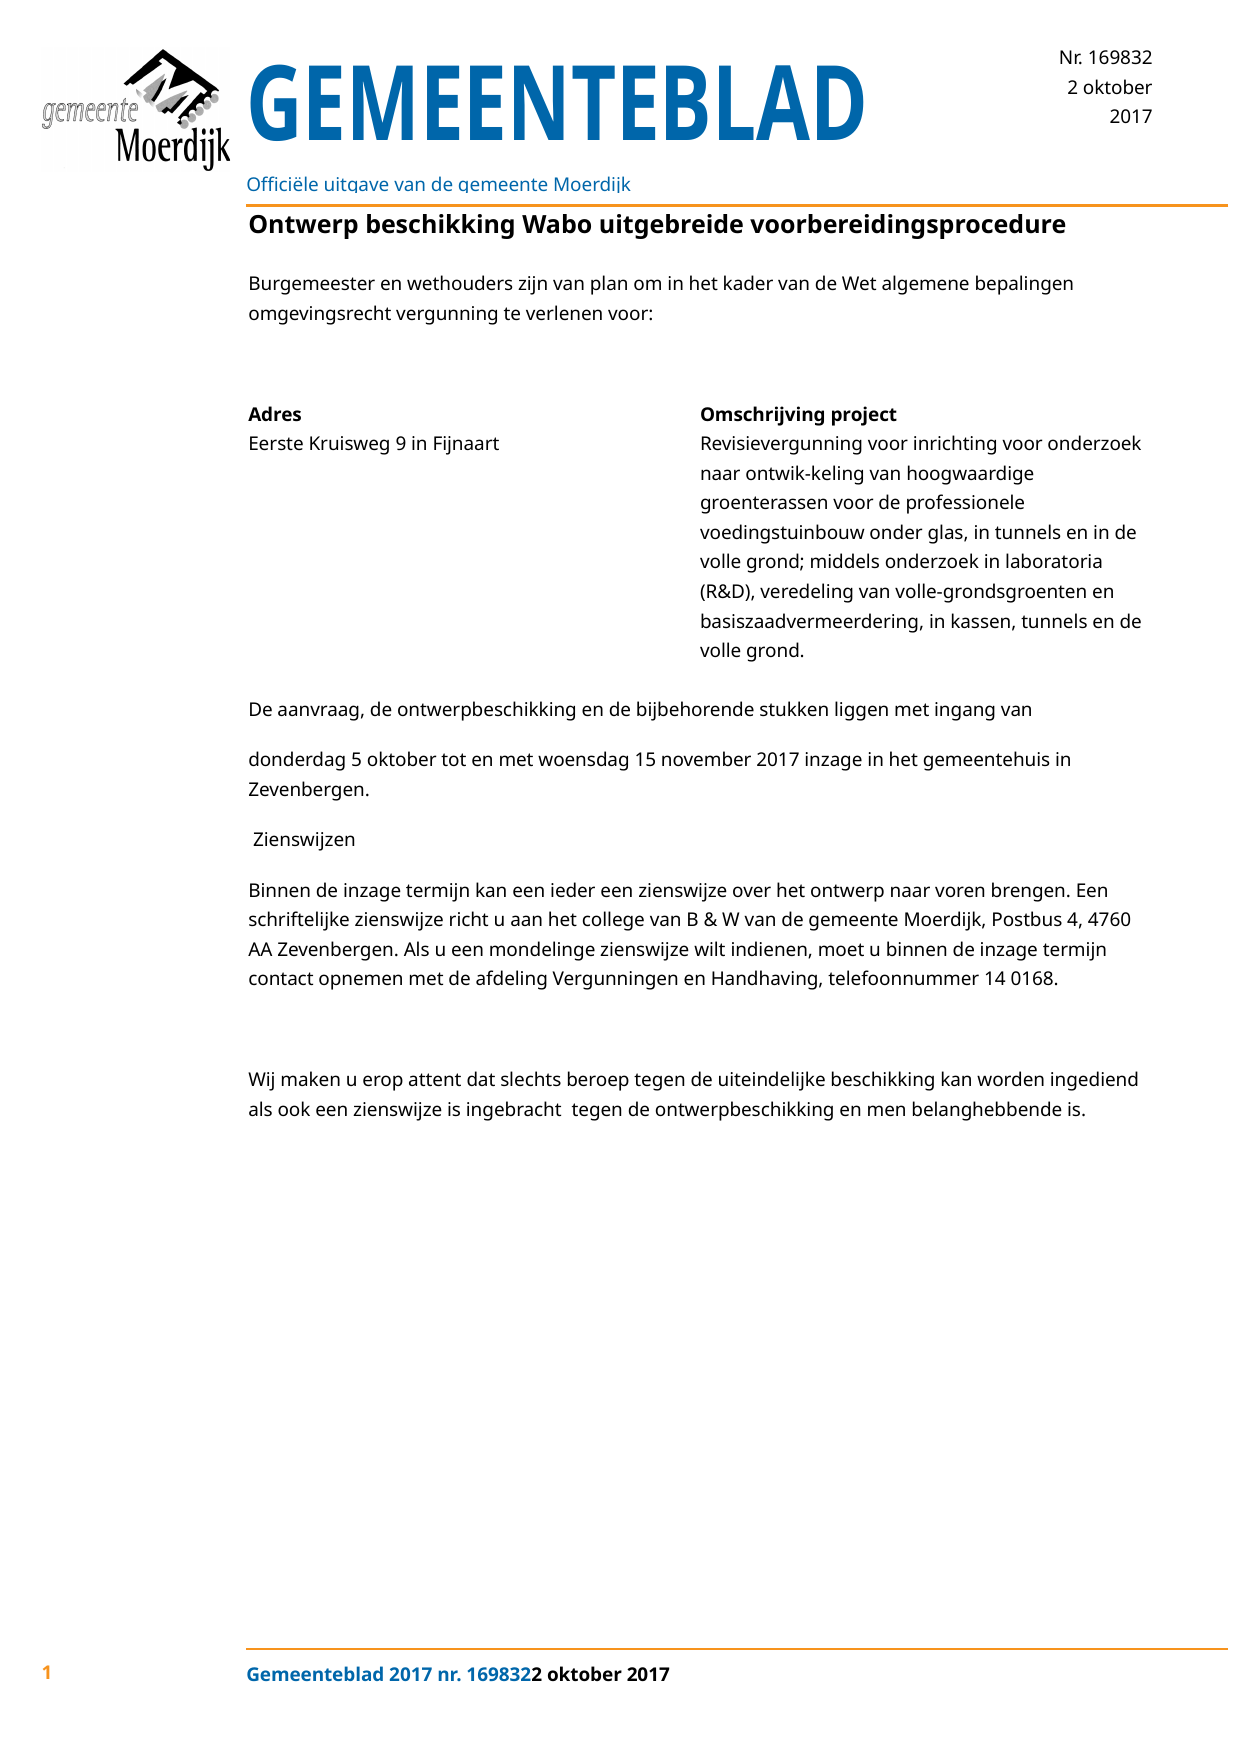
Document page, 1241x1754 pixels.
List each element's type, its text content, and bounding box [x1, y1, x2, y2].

text Wij maken u erop attent dat slechts beroep tegen de uiteindelijke beschikking kan worden ingediend als ook een zienswijze is ingebracht tegen de ontwerpbeschikking en men belanghebbende is. [248, 1066, 1152, 1122]
table_header Omschrijving project Revisievergunning voor inrichting voor onderzoek naar ontwik-keling van hoogwaardige groenterassen voor de professionele voedingstuinbouw onder glas, in tunnels en in de volle grond; middels onderzoek in laboratoria (R&D), veredeling van volle-grondsgroenten en basiszaadvermeerdering, in kassen, tunnels en de volle grond. [700, 401, 1152, 693]
text donderdag 5 oktober tot en met woensdag 15 november 2017 inzage in het gemeentehuis in Zevenbergen. [248, 746, 1152, 802]
table_header Adres Eerste Kruisweg 9 in Fijnaart [248, 401, 700, 693]
text Burgemeester en wethouders zijn van plan om in het kader van de Wet algemene bepalingen omgevingsrecht vergunning te verlenen voor: [248, 270, 1152, 326]
text Binnen de inzage termijn kan een ieder een zienswijze over het ontwerp naar voren brengen. Een schriftelijke zienswijze richt u aan het college van B & W van de gemeente Moerdijk, Postbus 4, 4760 AA Zevenbergen. Als u een mondelinge zienswijze wilt indienen, moet u binnen de inzage termijn contact opnemen met de afdeling Vergunningen en Handhaving, telefoonnummer 14 0168. [248, 877, 1152, 991]
text De aanvraag, de ontwerpbeschikking en de bijbehorende stukken liggen met ingang van [248, 696, 1152, 722]
picture [41, 47, 231, 172]
text Zienswijzen [248, 826, 1152, 852]
text Ontwerp beschikking Wabo uitgebreide voorbereidingsprocedure [248, 207, 1152, 241]
